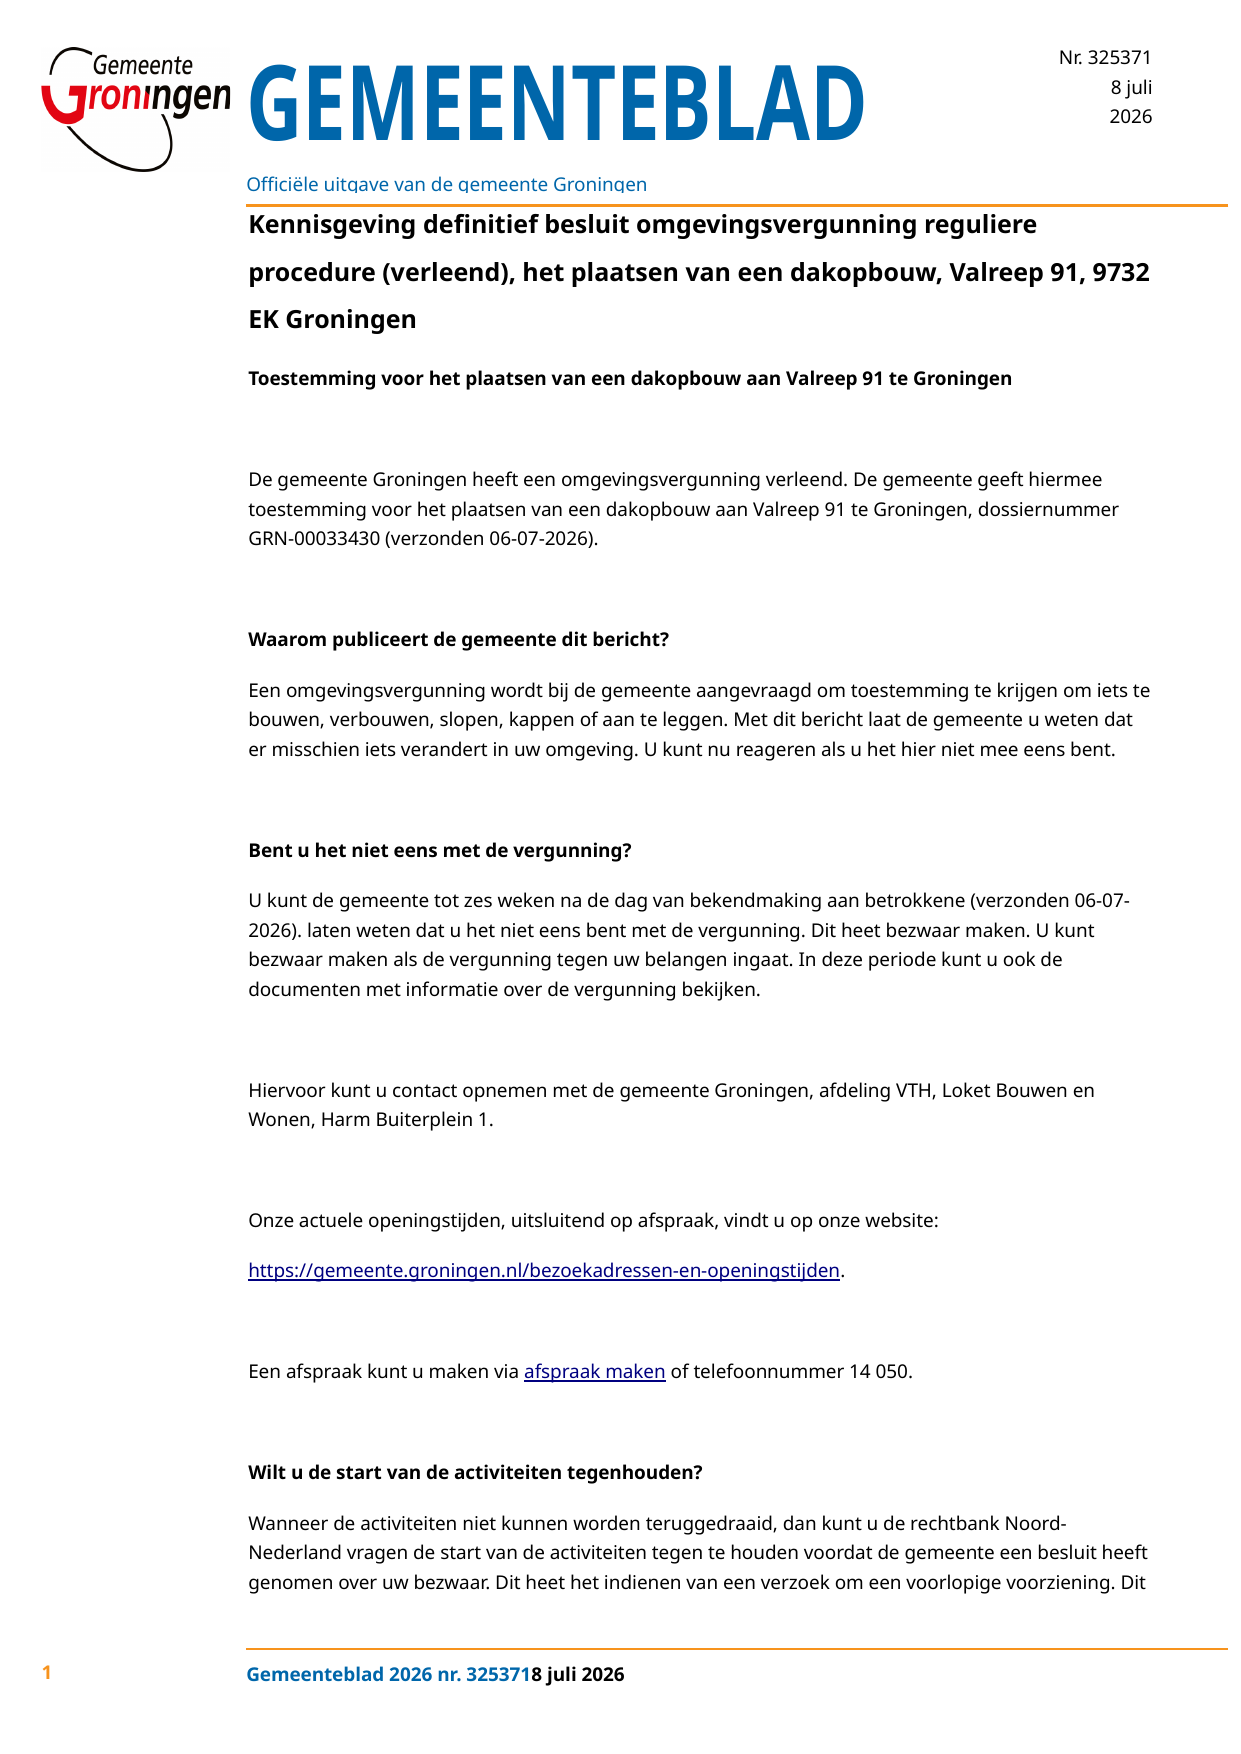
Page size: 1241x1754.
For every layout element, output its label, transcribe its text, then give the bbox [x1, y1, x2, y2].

text Toestemming voor het plaatsen van een dakopbouw aan Valreep 91 te Groningen [248, 366, 1152, 391]
picture [41, 47, 231, 172]
text Wanneer de activiteiten niet kunnen worden teruggedraaid, dan kunt u de rechtbank Noord-Nederland vragen de start van de activiteiten tegen te houden voordat de gemeente een besluit heeft genomen over uw bezwaar. Dit heet het indienen van een verzoek om een voorlopige voorziening. Dit [248, 1510, 1152, 1594]
text Bent u het niet eens met de vergunning? [248, 837, 1152, 862]
text Kennisgeving definitief besluit omgevingsvergunning reguliere procedure (verleend), het plaatsen van een dakopbouw, Valreep 91, 9732 EK Groningen [248, 207, 1152, 336]
text Hiervoor kunt u contact opnemen met de gemeente Groningen, afdeling VTH, Loket Bouwen en Wonen, Harm Buiterplein 1. [248, 1077, 1152, 1132]
text https://gemeente.groningen.nl/bezoekadressen-en-openingstijden. [248, 1258, 1152, 1283]
text Een afspraak kunt u maken via afspraak maken of telefoonnummer 14 050. [248, 1358, 1152, 1384]
text Wilt u de start van de activiteiten tegenhouden? [248, 1459, 1152, 1485]
text Een omgevingsvergunning wordt bij de gemeente aangevraagd om toestemming te krijgen om iets te bouwen, verbouwen, slopen, kappen of aan te leggen. Met dit bericht laat de gemeente u weten dat er misschien iets verandert in uw omgeving. U kunt nu reageren als u het hier niet mee eens bent. [248, 677, 1152, 762]
text De gemeente Groningen heeft een omgevingsvergunning verleend. De gemeente geeft hiermee toestemming voor het plaatsen van een dakopbouw aan Valreep 91 te Groningen, dossiernummer GRN-00033430 (verzonden 06-07-2026). [248, 466, 1152, 551]
text Onze actuele openingstijden, uitsluitend op afspraak, vindt u op onze website: [248, 1207, 1152, 1233]
text Waarom publiceert de gemeente dit bericht? [248, 626, 1152, 652]
text U kunt de gemeente tot zes weken na de dag van bekendmaking aan betrokkene (verzonden 06-07-2026). laten weten dat u het niet eens bent met de vergunning. Dit heet bezwaar maken. U kunt bezwaar maken als de vergunning tegen uw belangen ingaat. In deze periode kunt u ook de documenten met informatie over de vergunning bekijken. [248, 887, 1152, 1002]
